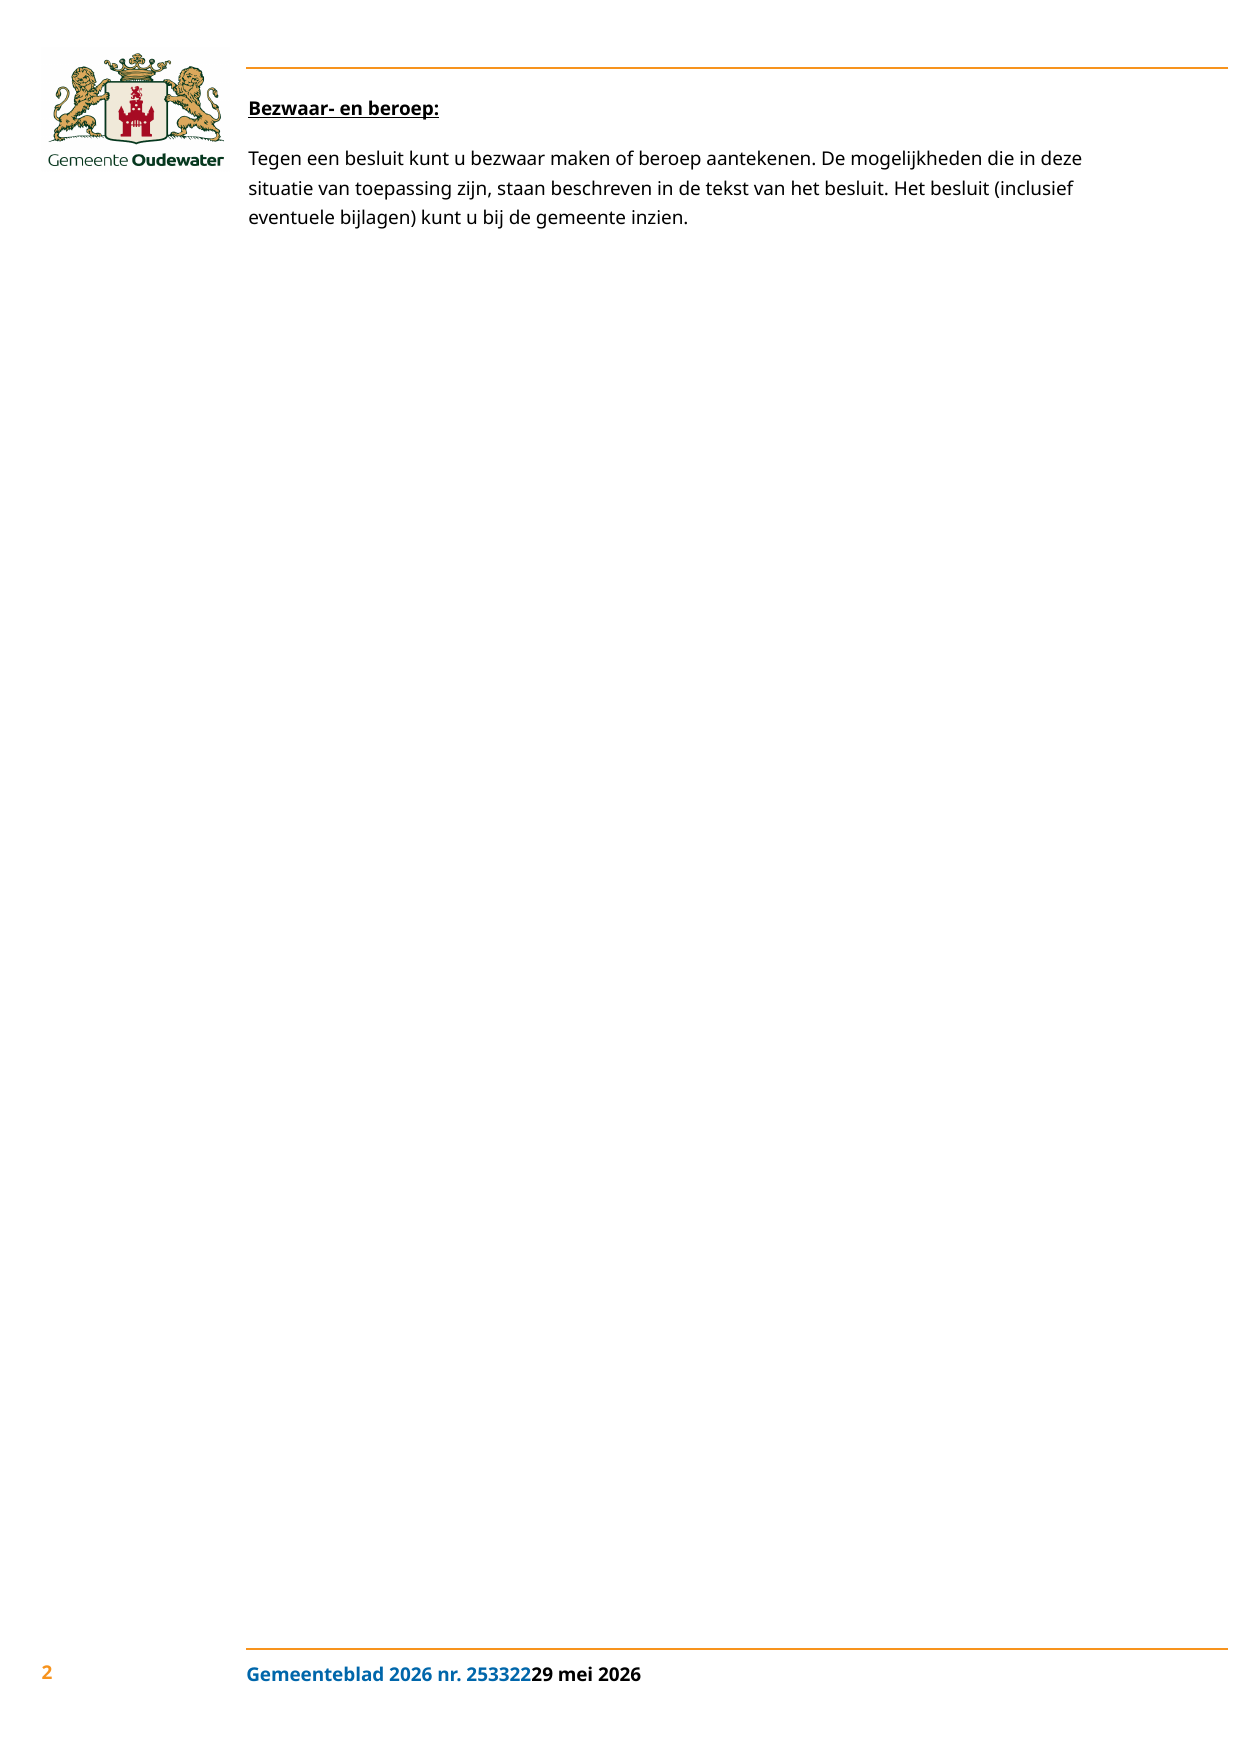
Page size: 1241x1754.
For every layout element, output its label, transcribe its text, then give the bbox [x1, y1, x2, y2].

picture [41, 47, 231, 172]
text Bezwaar- en beroep: [248, 95, 1152, 121]
text Tegen een besluit kunt u bezwaar maken of beroep aantekenen. De mogelijkheden die in deze situatie van toepassing zijn, staan beschreven in de tekst van het besluit. Het besluit (inclusief eventuele bijlagen) kunt u bij de gemeente inzien. [248, 145, 1152, 230]
